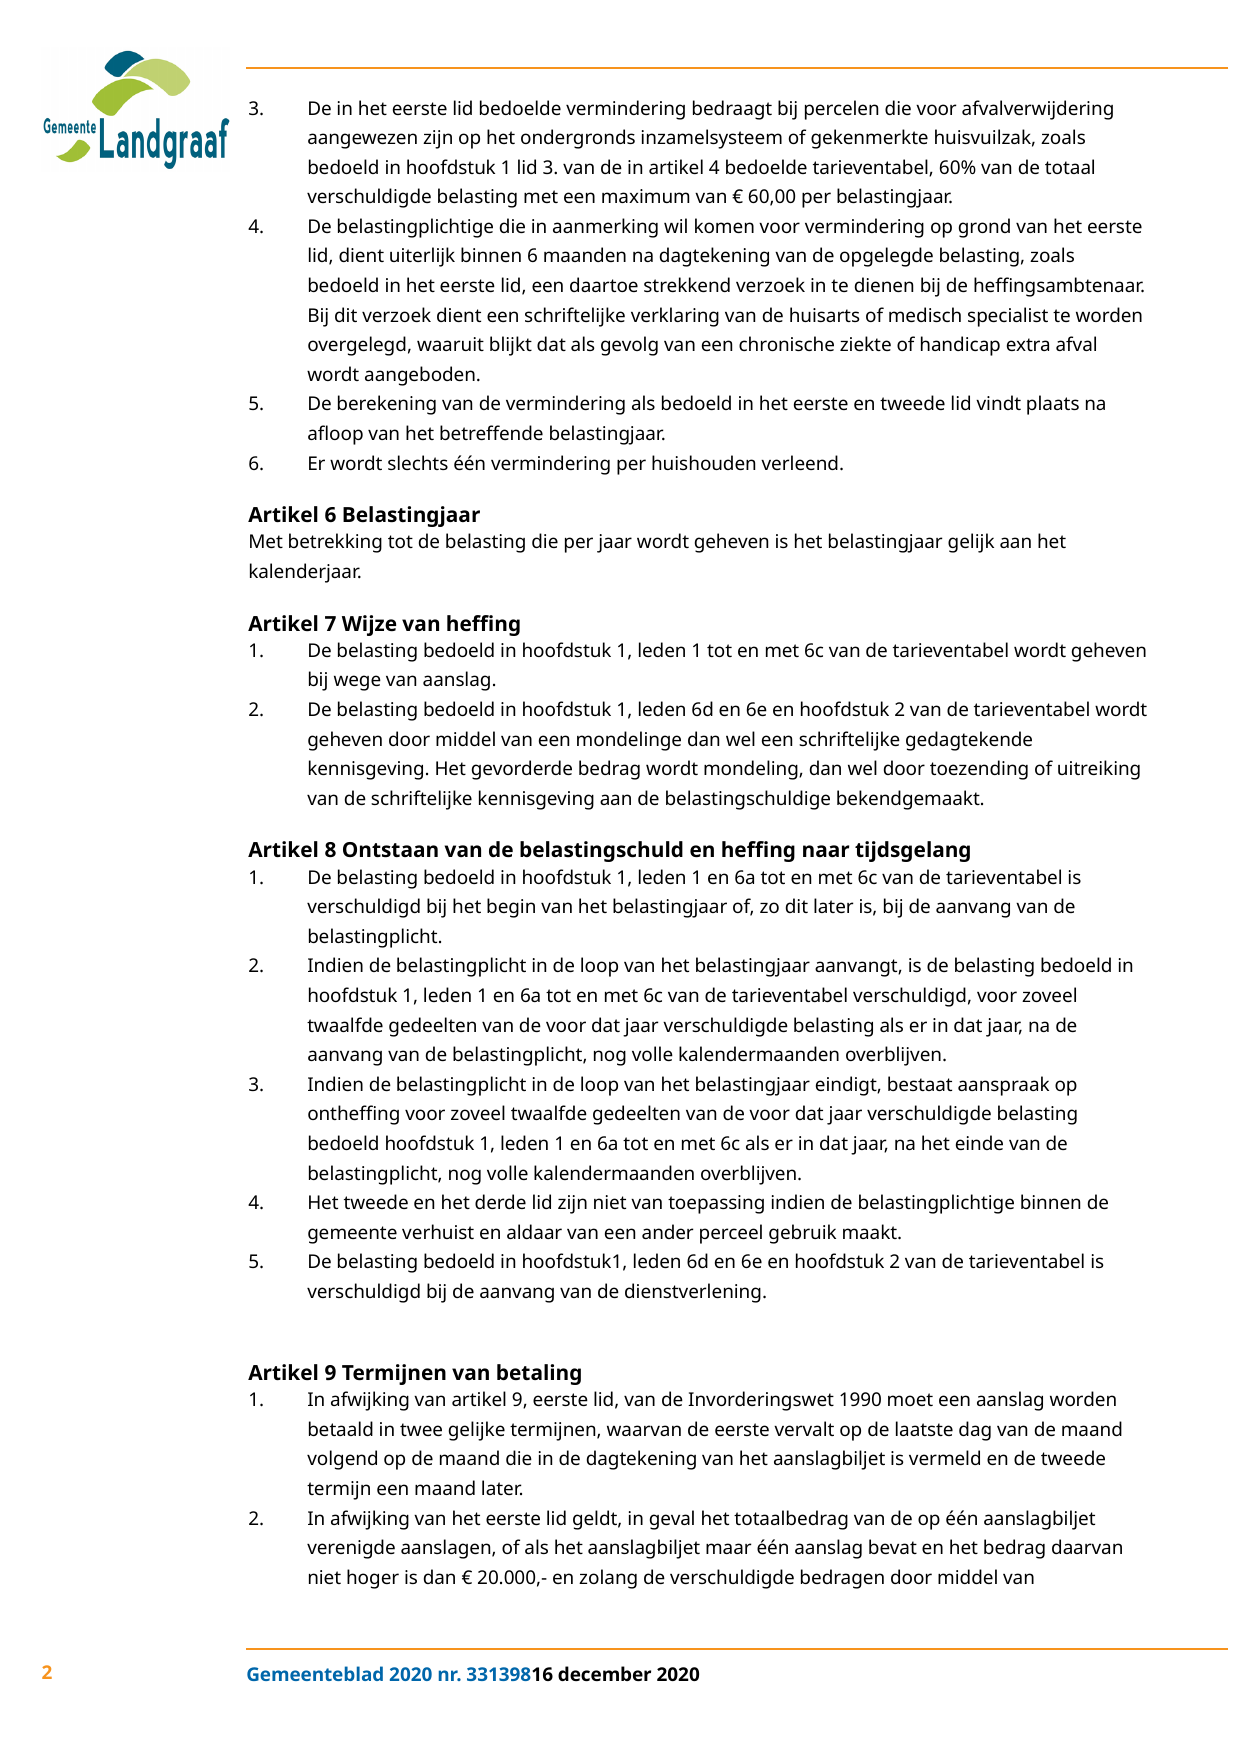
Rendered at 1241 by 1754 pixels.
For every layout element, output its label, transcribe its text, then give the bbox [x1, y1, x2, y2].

text Artikel 9 Termijnen van betaling [248, 1358, 1152, 1386]
picture [41, 47, 231, 172]
list De belasting bedoeld in hoofdstuk1, leden 6d en 6e en hoofdstuk 2 van de tarieventabel is verschuldigd bij de aanvang van de dienstverlening. [248, 1248, 1152, 1304]
text Met betrekking tot de belasting die per jaar wordt geheven is het belastingjaar gelijk aan het kalenderjaar. [248, 529, 1152, 584]
list De belastingplichtige die in aanmerking wil komen voor vermindering op grond van het eerste lid, dient uiterlijk binnen 6 maanden na dagtekening van de opgelegde belasting, zoals bedoeld in het eerste lid, een daartoe strekkend verzoek in te dienen bij de heffingsambtenaar. Bij dit verzoek dient een schriftelijke verklaring van de huisarts of medisch specialist te worden overgelegd, waaruit blijkt dat als gevolg van een chronische ziekte of handicap extra afval wordt aangeboden. [248, 213, 1152, 387]
list Indien de belastingplicht in de loop van het belastingjaar aanvangt, is de belasting bedoeld in hoofdstuk 1, leden 1 en 6a tot en met 6c van de tarieventabel verschuldigd, voor zoveel twaalfde gedeelten van de voor dat jaar verschuldigde belasting als er in dat jaar, na de aanvang van de belastingplicht, nog volle kalendermaanden overblijven. [248, 953, 1152, 1067]
list Het tweede en het derde lid zijn niet van toepassing indien de belastingplichtige binnen de gemeente verhuist en aldaar van een ander perceel gebruik maakt. [248, 1189, 1152, 1244]
text Artikel 6 Belastingjaar [248, 500, 1152, 529]
list In afwijking van artikel 9, eerste lid, van de Invorderingswet 1990 moet een aanslag worden betaald in twee gelijke termijnen, waarvan de eerste vervalt op de laatste dag van de maand volgend op de maand die in de dagtekening van het aanslagbiljet is vermeld en de tweede termijn een maand later. [248, 1386, 1152, 1501]
list In afwijking van het eerste lid geldt, in geval het totaalbedrag van de op één aanslagbiljet verenigde aanslagen, of als het aanslagbiljet maar één aanslag bevat en het bedrag daarvan niet hoger is dan € 20.000,- en zolang de verschuldigde bedragen door middel van [248, 1505, 1152, 1590]
list De berekening van de vermindering als bedoeld in het eerste en tweede lid vindt plaats na afloop van het betreffende belastingjaar. [248, 391, 1152, 446]
list Indien de belastingplicht in de loop van het belastingjaar eindigt, bestaat aanspraak op ontheffing voor zoveel twaalfde gedeelten van de voor dat jaar verschuldigde belasting bedoeld hoofdstuk 1, leden 1 en 6a tot en met 6c als er in dat jaar, na het einde van de belastingplicht, nog volle kalendermaanden overblijven. [248, 1071, 1152, 1185]
list De belasting bedoeld in hoofdstuk 1, leden 1 tot en met 6c van de tarieventabel wordt geheven bij wege van aanslag. [248, 637, 1152, 692]
text Artikel 8 Ontstaan van de belastingschuld en heffing naar tijdsgelang [248, 835, 1152, 864]
text Artikel 7 Wijze van heffing [248, 609, 1152, 637]
list De belasting bedoeld in hoofdstuk 1, leden 1 en 6a tot en met 6c van de tarieventabel is verschuldigd bij het begin van het belastingjaar of, zo dit later is, bij de aanvang van de belastingplicht. [248, 864, 1152, 949]
list De belasting bedoeld in hoofdstuk 1, leden 6d en 6e en hoofdstuk 2 van de tarieventabel wordt geheven door middel van een mondelinge dan wel een schriftelijke gedagtekende kennisgeving. Het gevorderde bedrag wordt mondeling, dan wel door toezending of uitreiking van de schriftelijke kennisgeving aan de belastingschuldige bekendgemaakt. [248, 696, 1152, 811]
list De in het eerste lid bedoelde vermindering bedraagt bij percelen die voor afvalverwijdering aangewezen zijn op het ondergronds inzamelsysteem of gekenmerkte huisvuilzak, zoals bedoeld in hoofdstuk 1 lid 3. van de in artikel 4 bedoelde tarieventabel, 60% van de totaal verschuldigde belasting met een maximum van € 60,00 per belastingjaar. [248, 95, 1152, 209]
list Er wordt slechts één vermindering per huishouden verleend. [248, 450, 1152, 476]
